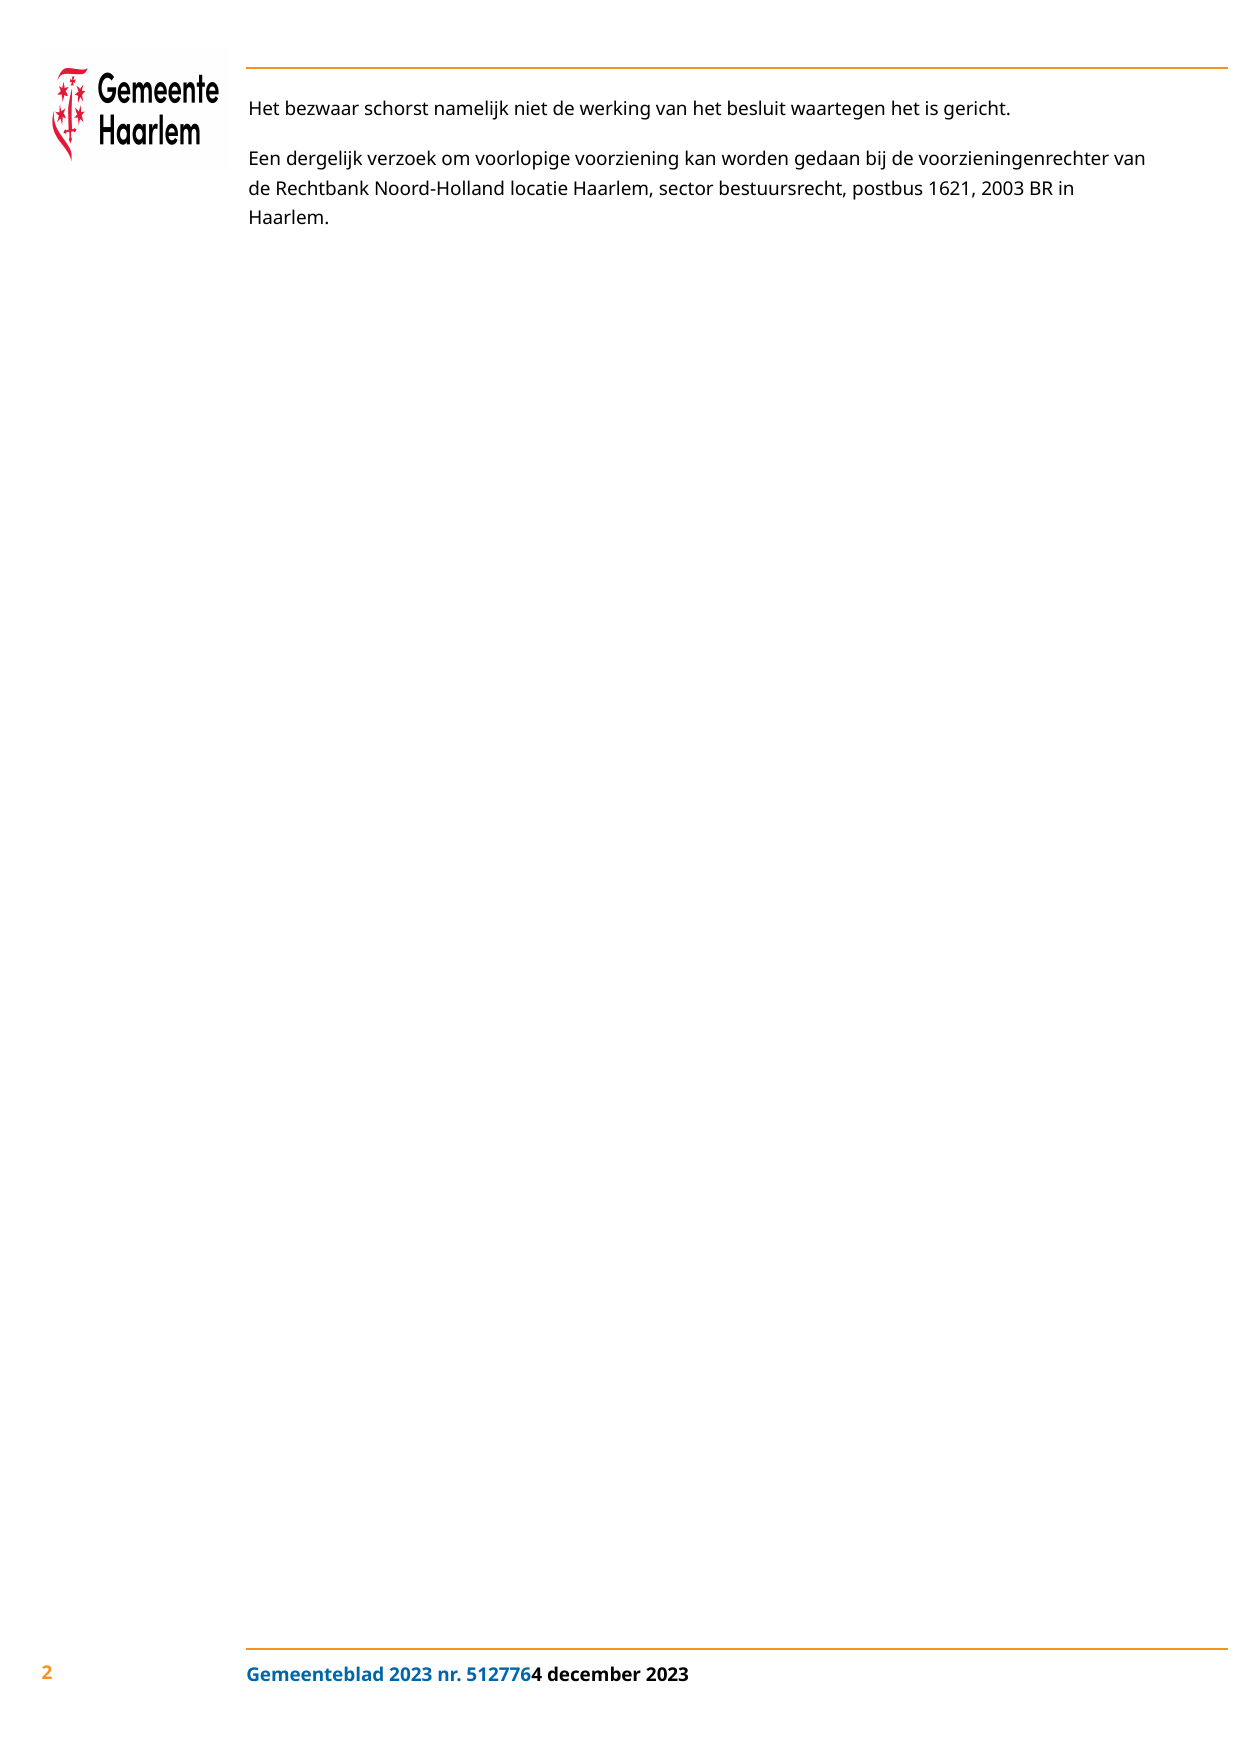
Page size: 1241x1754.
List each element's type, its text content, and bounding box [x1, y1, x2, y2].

picture [41, 47, 231, 172]
text Het bezwaar schorst namelijk niet de werking van het besluit waartegen het is gericht. [248, 95, 1152, 121]
text Een dergelijk verzoek om voorlopige voorziening kan worden gedaan bij de voorzieningenrechter van de Rechtbank Noord-Holland locatie Haarlem, sector bestuursrecht, postbus 1621, 2003 BR in Haarlem. [248, 145, 1152, 230]
